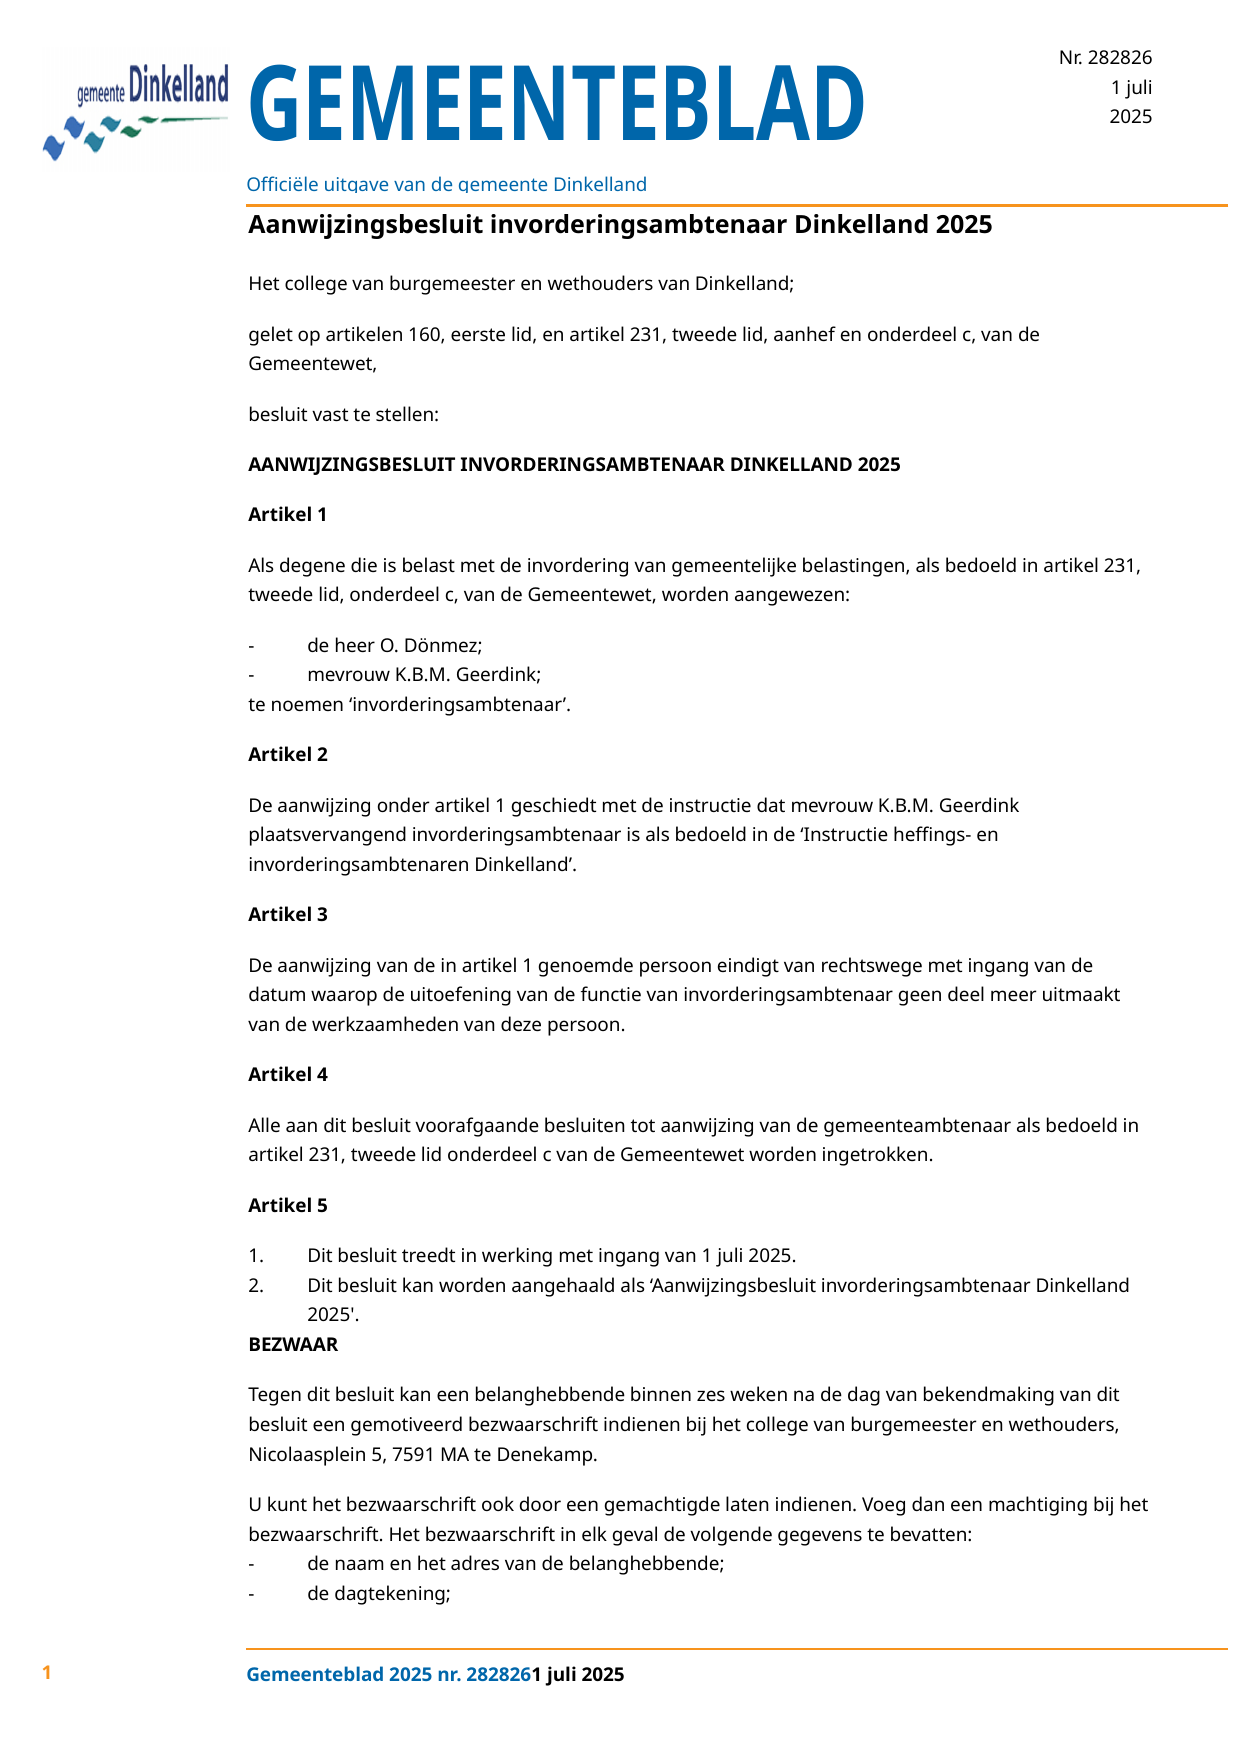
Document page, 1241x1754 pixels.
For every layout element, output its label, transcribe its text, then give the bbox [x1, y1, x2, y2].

text besluit vast te stellen: [248, 401, 1152, 426]
text Alle aan dit besluit voorafgaande besluiten tot aanwijzing van de gemeenteambtenaar als bedoeld in artikel 231, tweede lid onderdeel c van de Gemeentewet worden ingetrokken. [248, 1112, 1152, 1167]
text Aanwijzingsbesluit invorderingsambtenaar Dinkelland 2025 [248, 207, 1152, 241]
picture [41, 47, 231, 172]
list de heer O. Dönmez; [248, 632, 1152, 658]
text BEZWAAR [248, 1331, 1152, 1357]
text gelet op artikelen 160, eerste lid, en artikel 231, tweede lid, aanhef en onderdeel c, van de Gemeentewet, [248, 321, 1152, 376]
list Dit besluit treedt in werking met ingang van 1 juli 2025. [248, 1242, 1152, 1268]
text Het college van burgemeester en wethouders van Dinkelland; [248, 270, 1152, 296]
list de dagtekening; [248, 1580, 1152, 1606]
list de naam en het adres van de belanghebbende; [248, 1550, 1152, 1576]
text Tegen dit besluit kan een belanghebbende binnen zes weken na de dag van bekendmaking van dit besluit een gemotiveerd bezwaarschrift indienen bij het college van burgemeester en wethouders, Nicolaasplein 5, 7591 MA te Denekamp. [248, 1382, 1152, 1466]
text De aanwijzing van de in artikel 1 genoemde persoon eindigt van rechtswege met ingang van de datum waarop de uitoefening van de functie van invorderingsambtenaar geen deel meer uitmaakt van de werkzaamheden van deze persoon. [248, 952, 1152, 1037]
text Artikel 3 [248, 902, 1152, 927]
list Dit besluit kan worden aangehaald als ‘Aanwijzingsbesluit invorderingsambtenaar Dinkelland 2025'. [248, 1272, 1152, 1327]
text AANWIJZINGSBESLUIT INVORDERINGSAMBTENAAR DINKELLAND 2025 [248, 451, 1152, 477]
text Artikel 1 [248, 502, 1152, 527]
text Artikel 4 [248, 1062, 1152, 1087]
text te noemen ‘invorderingsambtenaar’. [248, 691, 1152, 717]
list mevrouw K.B.M. Geerdink; [248, 662, 1152, 687]
text De aanwijzing onder artikel 1 geschiedt met de instructie dat mevrouw K.B.M. Geerdink plaatsvervangend invorderingsambtenaar is als bedoeld in de ‘Instructie heffings- en invorderingsambtenaren Dinkelland’. [248, 792, 1152, 877]
text U kunt het bezwaarschrift ook door een gemachtigde laten indienen. Voeg dan een machtiging bij het bezwaarschrift. Het bezwaarschrift in elk geval de volgende gegevens te bevatten: [248, 1491, 1152, 1546]
text Als degene die is belast met de invordering van gemeentelijke belastingen, als bedoeld in artikel 231, tweede lid, onderdeel c, van de Gemeentewet, worden aangewezen: [248, 552, 1152, 607]
text Artikel 2 [248, 742, 1152, 767]
text Artikel 5 [248, 1192, 1152, 1218]
